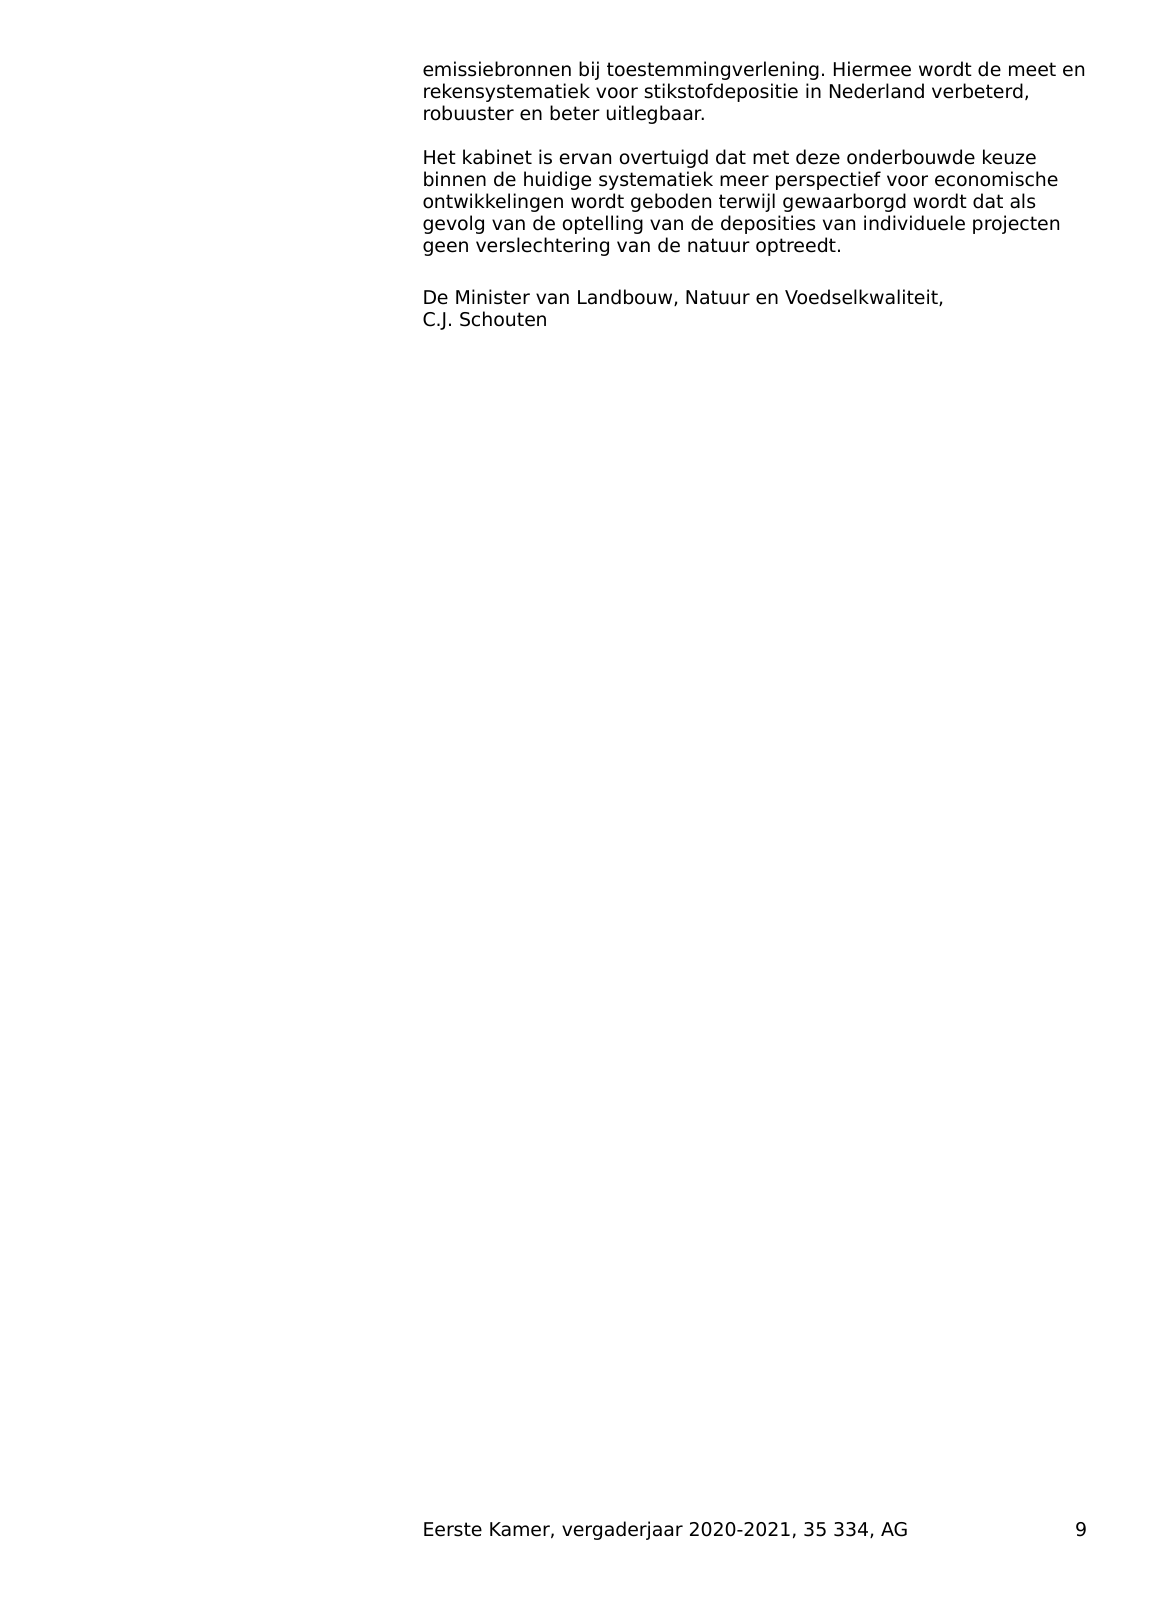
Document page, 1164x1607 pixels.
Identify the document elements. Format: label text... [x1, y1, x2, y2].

text Het kabinet is ervan overtuigd dat met deze onderbouwde keuze binnen de huidige systematiek meer perspectief voor economische ontwikkelingen wordt geboden terwijl gewaarborgd wordt dat als gevolg van de optelling van de deposities van individuele projecten geen verslechtering van de natuur optreedt. [422, 147, 1087, 257]
text De Minister van Landbouw, Natuur en Voedselkwaliteit, C.J. Schouten [422, 287, 1087, 331]
text emissiebronnen bij toestemmingverlening. Hiermee wordt de meet en rekensystematiek voor stikstofdepositie in Nederland verbeterd, robuuster en beter uitlegbaar. [422, 59, 1087, 125]
